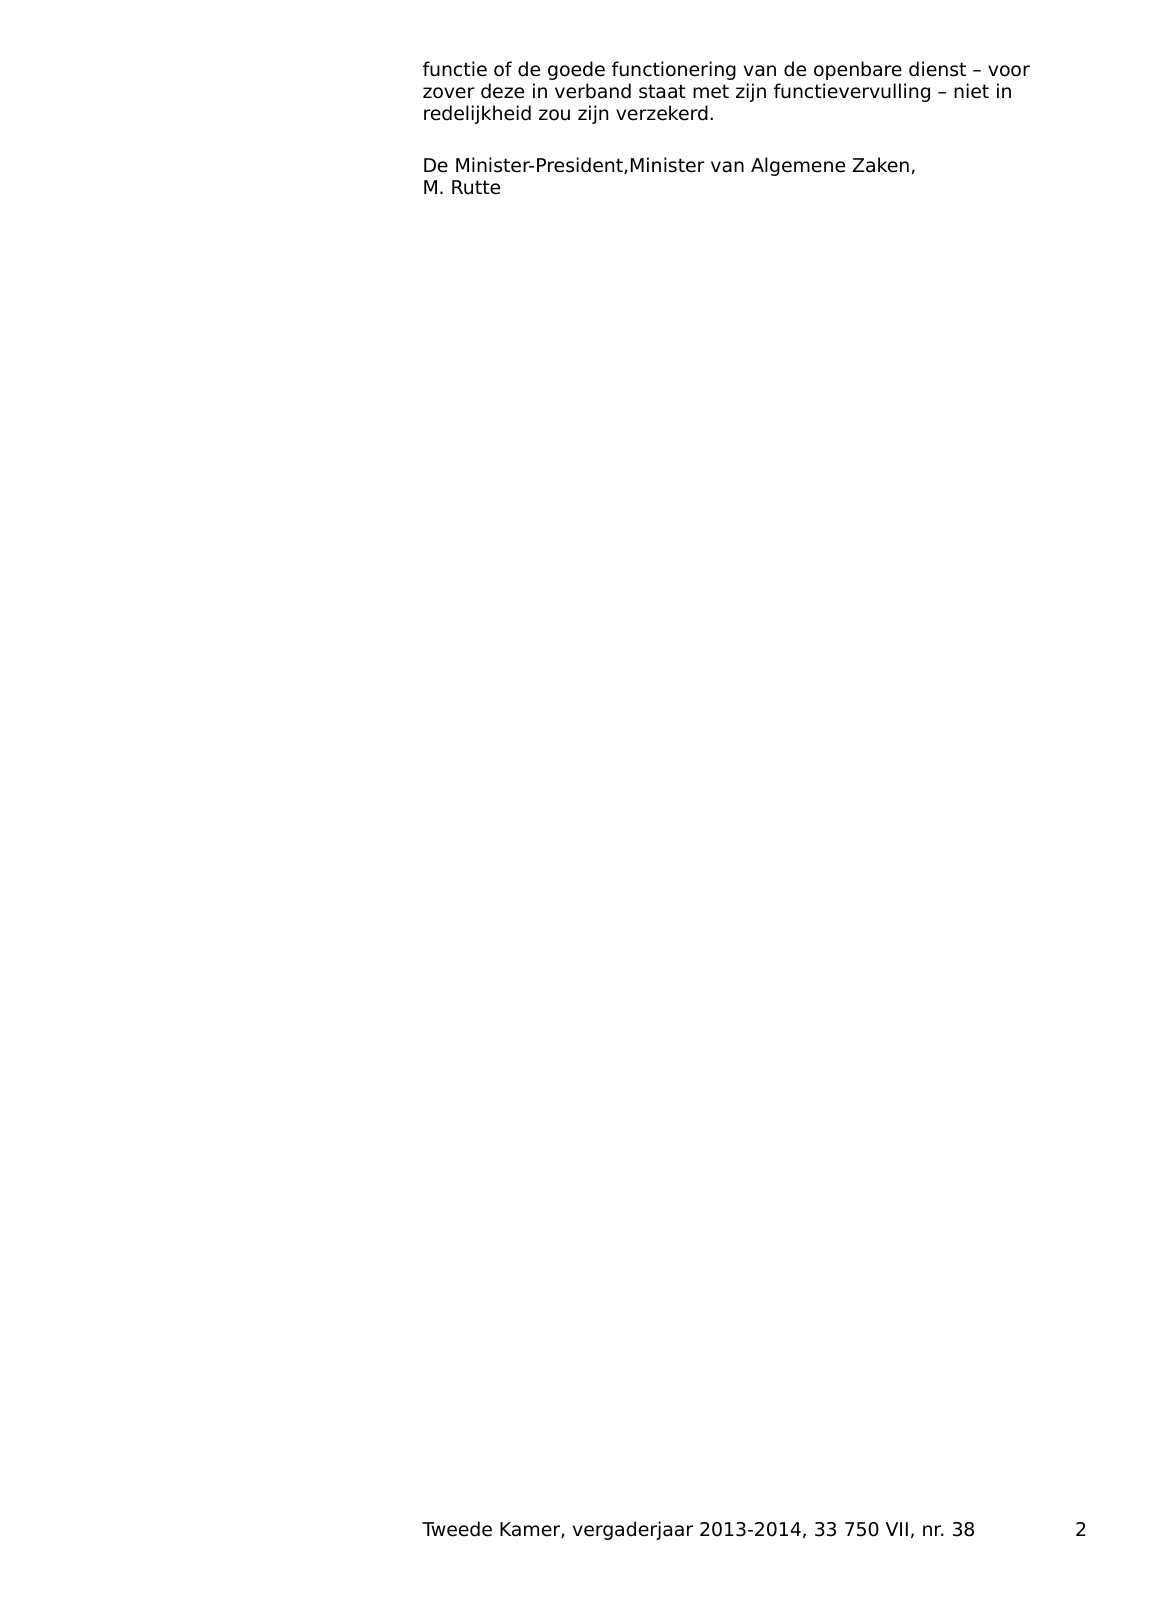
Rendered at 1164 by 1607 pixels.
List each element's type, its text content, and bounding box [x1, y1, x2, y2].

text functie of de goede functionering van de openbare dienst – voor zover deze in verband staat met zijn functievervulling – niet in redelijkheid zou zijn verzekerd. [422, 59, 1087, 125]
text De Minister-President,Minister van Algemene Zaken, M. Rutte [422, 155, 1087, 199]
